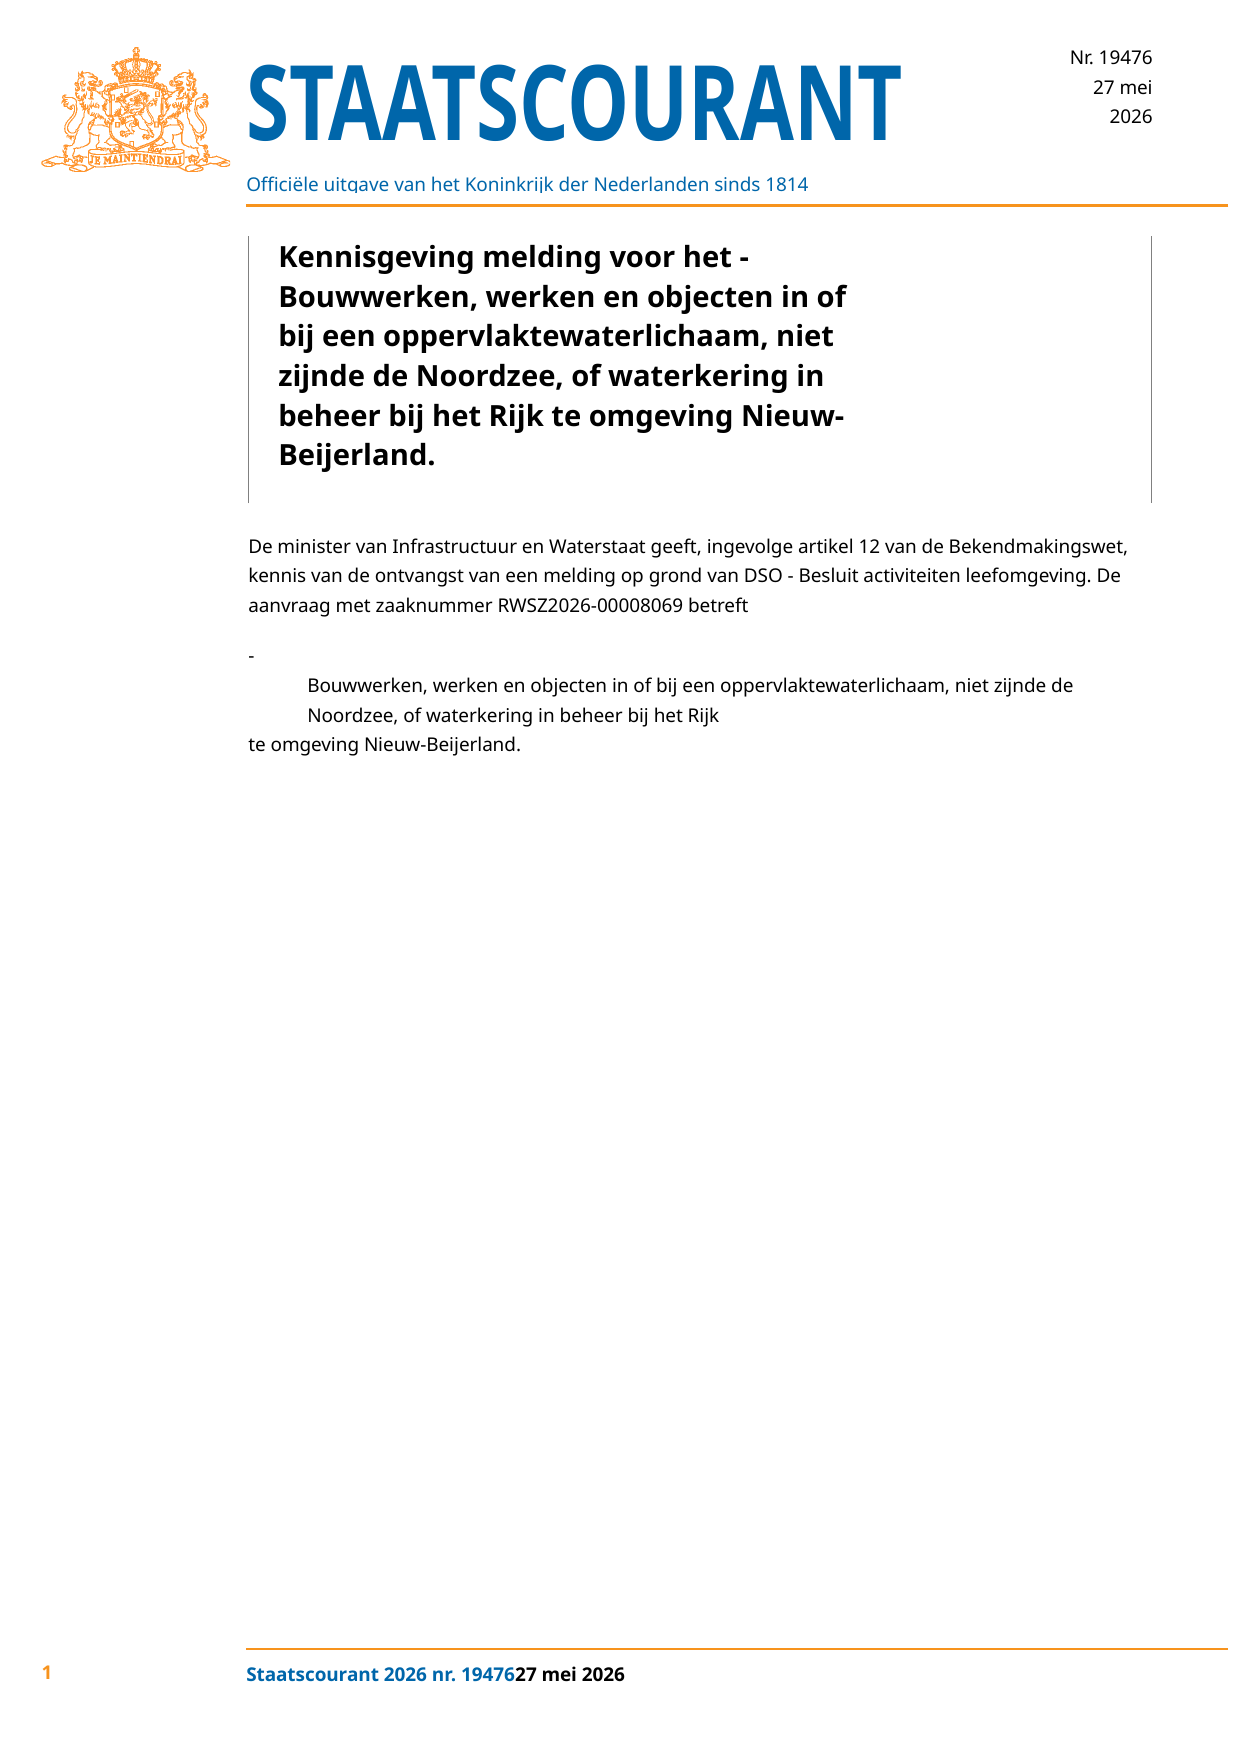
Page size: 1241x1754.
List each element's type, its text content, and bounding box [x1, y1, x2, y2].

table_header [850, 414, 1151, 503]
table_header [850, 236, 912, 413]
text te omgeving Nieuw-Beijerland. [248, 731, 1152, 757]
table_header [1090, 236, 1151, 413]
list Bouwwerken, werken en objecten in of bij een oppervlaktewaterlichaam, niet zijnde de Noordzee, of waterkering in beheer bij het Rijk [248, 672, 1152, 727]
picture [912, 236, 1090, 414]
text De minister van Infrastructuur en Waterstaat geeft, ingevolge artikel 12 van de Bekendmakingswet, kennis van de ontvangst van een melding op grond van DSO - Besluit activiteiten leefomgeving. De aanvraag met zaaknummer RWSZ2026-00008069 betreft [248, 533, 1152, 618]
table_header Kennisgeving melding voor het -Bouwwerken, werken en objecten in of bij een oppervlaktewaterlichaam, niet zijnde de Noordzee, of waterkering in beheer bij het Rijk te omgeving Nieuw-Beijerland. [249, 236, 850, 503]
picture [41, 47, 231, 172]
